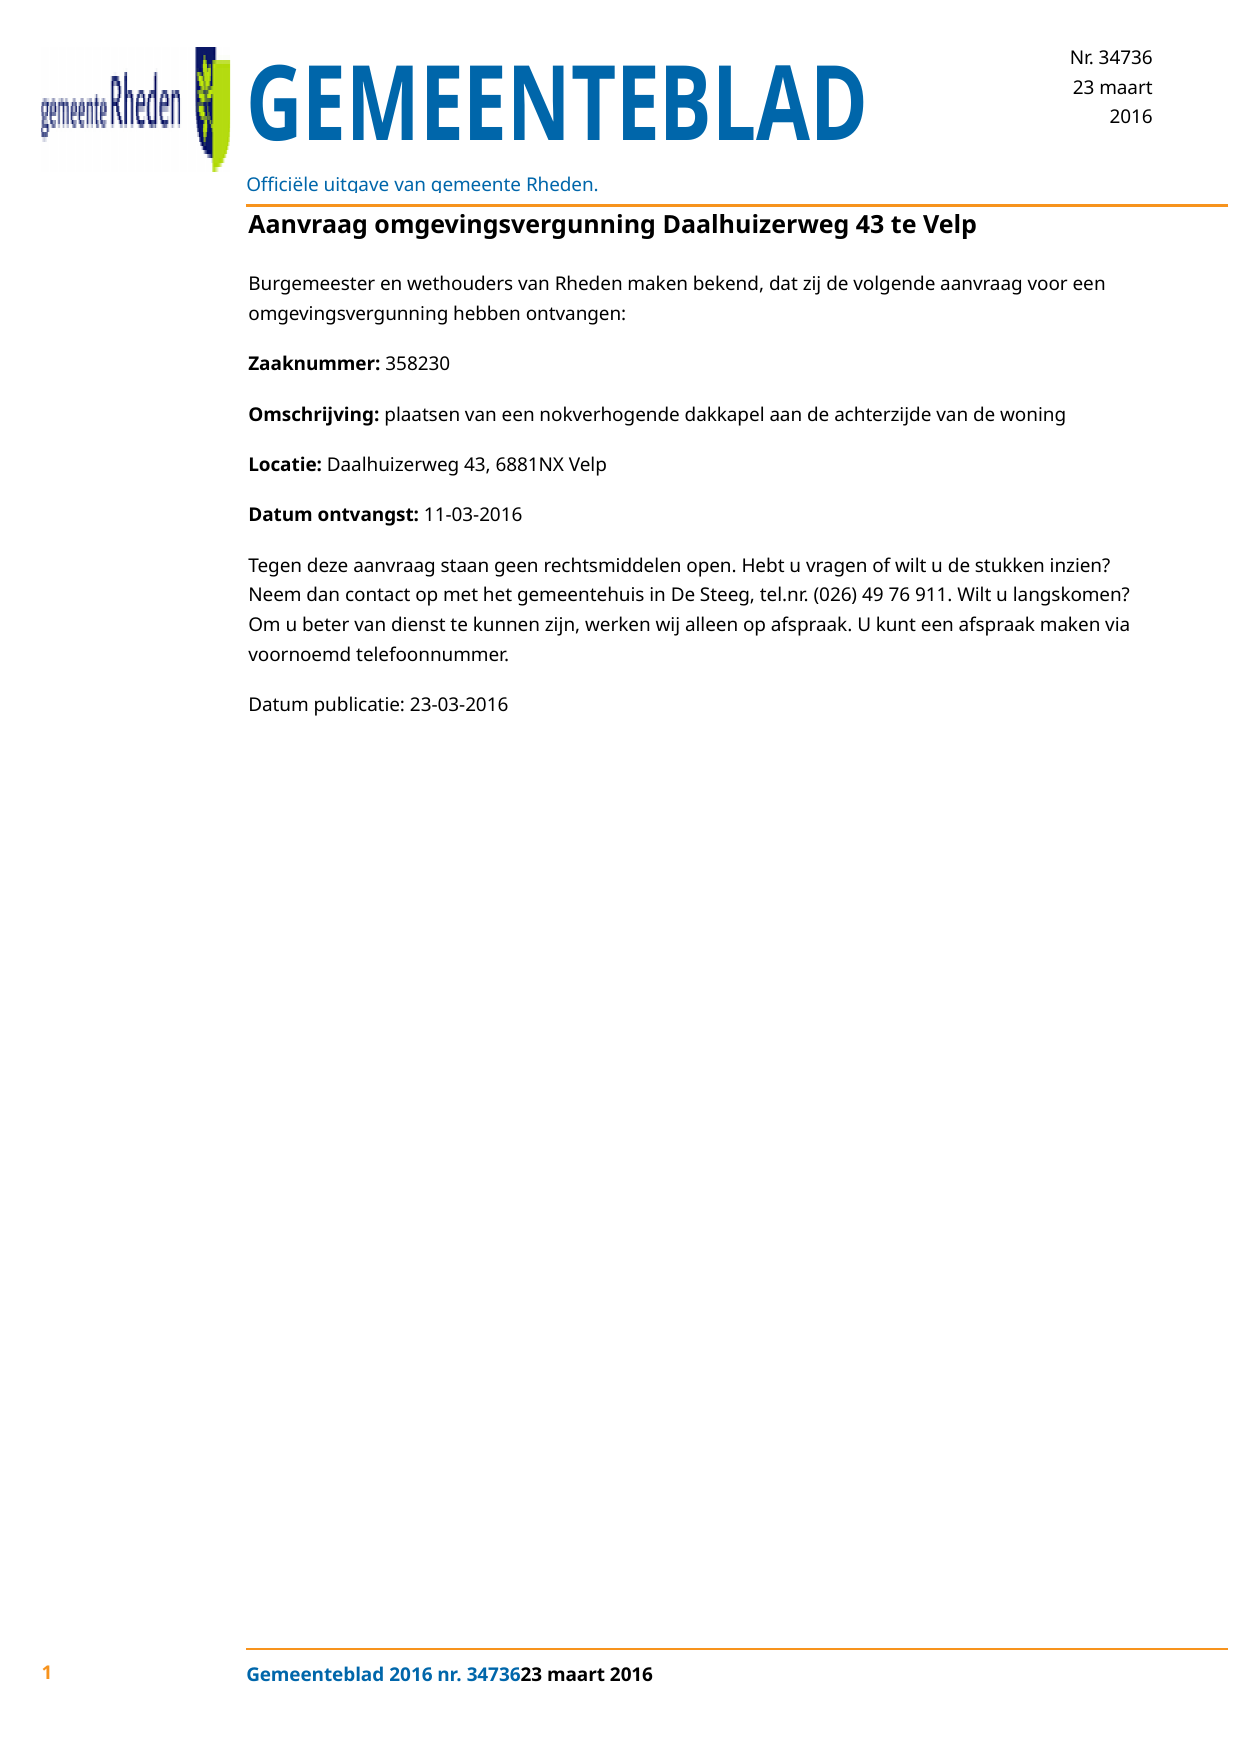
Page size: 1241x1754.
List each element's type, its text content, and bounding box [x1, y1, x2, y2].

text Omschrijving: plaatsen van een nokverhogende dakkapel aan de achterzijde van de woning [248, 401, 1152, 426]
text Zaaknummer: 358230 [248, 350, 1152, 376]
text Datum ontvangst: 11-03-2016 [248, 502, 1152, 527]
text Burgemeester en wethouders van Rheden maken bekend, dat zij de volgende aanvraag voor een omgevingsvergunning hebben ontvangen: [248, 270, 1152, 326]
text Locatie: Daalhuizerweg 43, 6881NX Velp [248, 451, 1152, 477]
text Datum publicatie: 23-03-2016 [248, 691, 1152, 717]
text Tegen deze aanvraag staan geen rechtsmiddelen open. Hebt u vragen of wilt u de stukken inzien? Neem dan contact op met het gemeentehuis in De Steeg, tel.nr. (026) 49 76 911. Wilt u langskomen? Om u beter van dienst te kunnen zijn, werken wij alleen op afspraak. U kunt een afspraak maken via voornoemd telefoonnummer. [248, 552, 1152, 666]
picture [41, 47, 231, 172]
text Aanvraag omgevingsvergunning Daalhuizerweg 43 te Velp [248, 207, 1152, 241]
